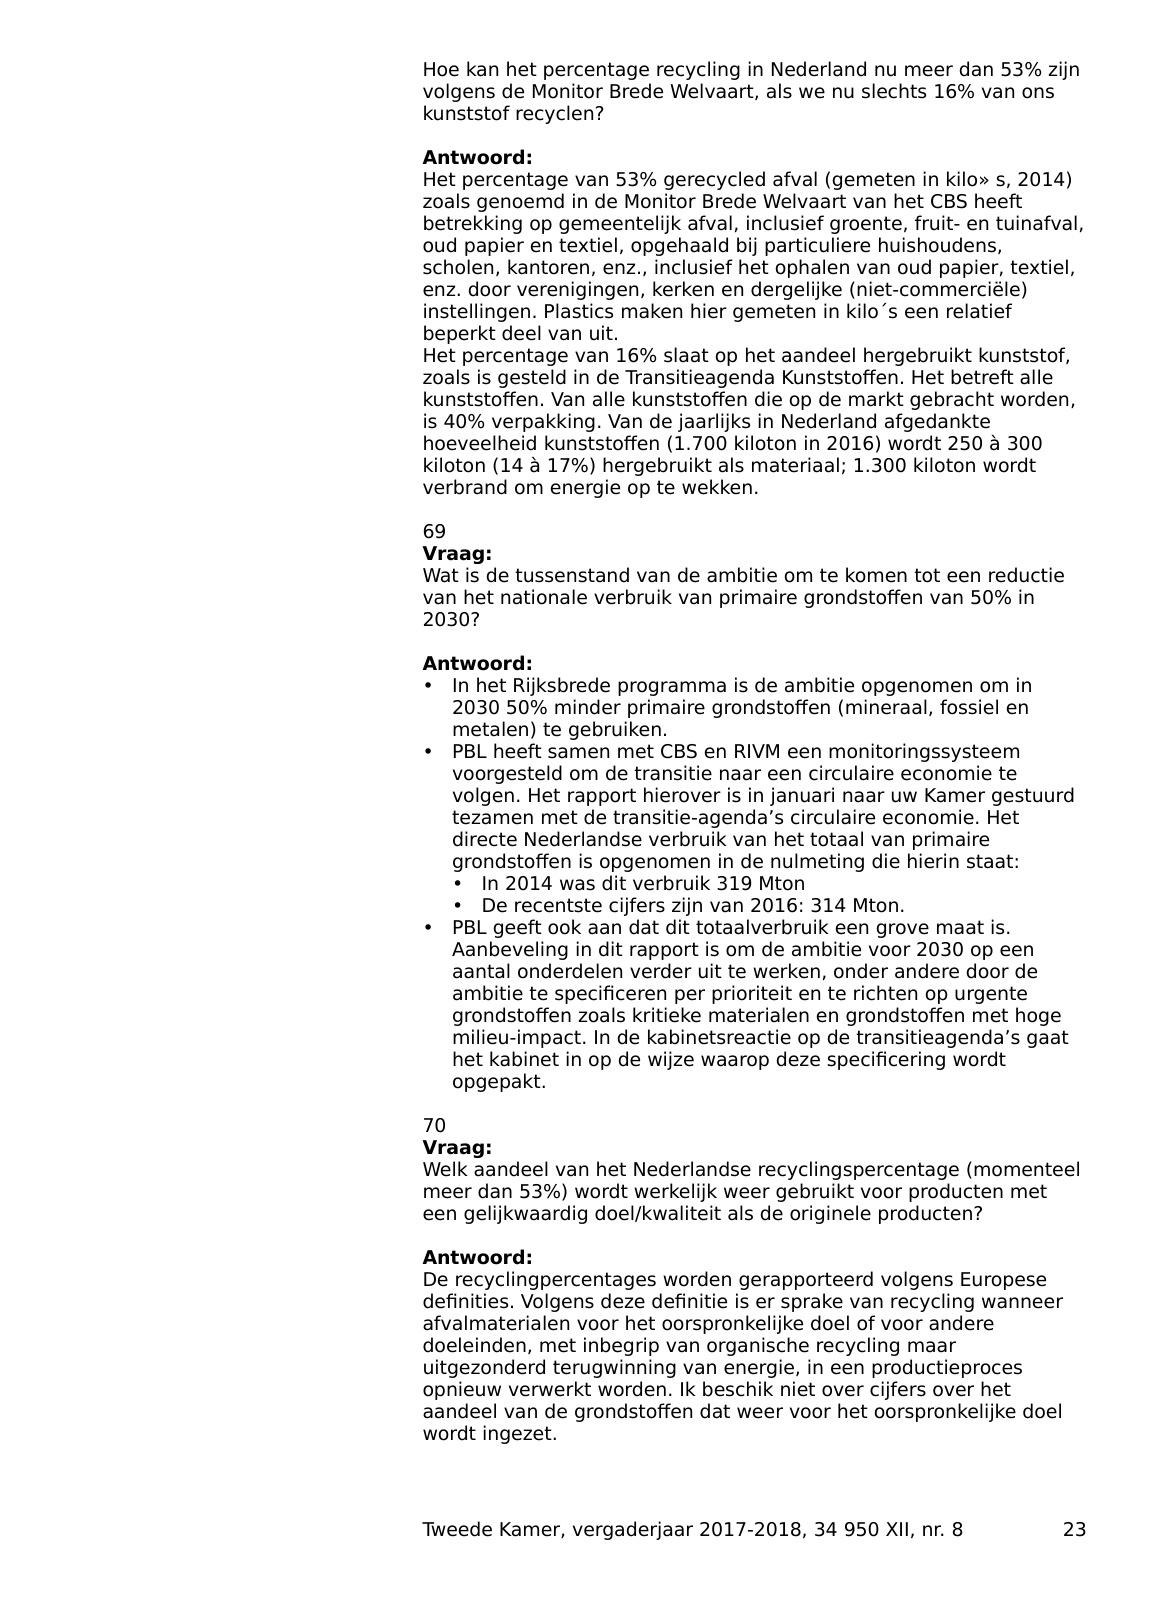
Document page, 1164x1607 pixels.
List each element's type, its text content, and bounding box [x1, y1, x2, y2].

text Het percentage van 53% gerecycled afval (gemeten in kilo» s, 2014) zoals genoemd in de Monitor Brede Welvaart van het CBS heeft betrekking op gemeentelijk afval, inclusief groente, fruit- en tuinafval, oud papier en textiel, opgehaald bij particuliere huishoudens, scholen, kantoren, enz., inclusief het ophalen van oud papier, textiel, enz. door verenigingen, kerken en dergelijke (niet-commerciële) instellingen. Plastics maken hier gemeten in kilo´s een relatief beperkt deel van uit. [422, 169, 1087, 345]
text Hoe kan het percentage recycling in Nederland nu meer dan 53% zijn volgens de Monitor Brede Welvaart, als we nu slechts 16% van ons kunststof recyclen? [422, 59, 1087, 125]
text • PBL geeft ook aan dat dit totaalverbruik een grove maat is. Aanbeveling in dit rapport is om de ambitie voor 2030 op een aantal onderdelen verder uit te werken, onder andere door de ambitie te specificeren per prioriteit en te richten op urgente grondstoffen zoals kritieke materialen en grondstoffen met hoge milieu-impact. In de kabinetsreactie op de transitieagenda’s gaat het kabinet in op de wijze waarop deze specificering wordt opgepakt. [422, 917, 1087, 1093]
text Welk aandeel van het Nederlandse recyclingspercentage (momenteel meer dan 53%) wordt werkelijk weer gebruikt voor producten met een gelijkwaardig doel/kwaliteit als de originele producten? [422, 1159, 1087, 1225]
text De recyclingpercentages worden gerapporteerd volgens Europese definities. Volgens deze definitie is er sprake van recycling wanneer afvalmaterialen voor het oorspronkelijke doel of voor andere doeleinden, met inbegrip van organische recycling maar uitgezonderd terugwinning van energie, in een productieproces opnieuw verwerkt worden. Ik beschik niet over cijfers over het aandeel van de grondstoffen dat weer voor het oorspronkelijke doel wordt ingezet. [422, 1269, 1087, 1445]
text Antwoord: [422, 653, 1087, 675]
text Antwoord: [422, 147, 1087, 169]
text Antwoord: [422, 1247, 1087, 1269]
text Vraag: [422, 1137, 1087, 1159]
text • In het Rijksbrede programma is de ambitie opgenomen om in 2030 50% minder primaire grondstoffen (mineraal, fossiel en metalen) te gebruiken. [422, 675, 1087, 741]
text 70 [422, 1115, 1087, 1137]
text • In 2014 was dit verbruik 319 Mton [452, 873, 1087, 895]
text 69 [422, 521, 1087, 543]
text Wat is de tussenstand van de ambitie om te komen tot een reductie van het nationale verbruik van primaire grondstoffen van 50% in 2030? [422, 565, 1087, 631]
text Vraag: [422, 543, 1087, 565]
text • De recentste cijfers zijn van 2016: 314 Mton. [452, 895, 1087, 917]
text • PBL heeft samen met CBS en RIVM een monitoringssysteem voorgesteld om de transitie naar een circulaire economie te volgen. Het rapport hierover is in januari naar uw Kamer gestuurd tezamen met de transitie-agenda’s circulaire economie. Het directe Nederlandse verbruik van het totaal van primaire grondstoffen is opgenomen in de nulmeting die hierin staat: [422, 741, 1087, 873]
text Het percentage van 16% slaat op het aandeel hergebruikt kunststof, zoals is gesteld in de Transitieagenda Kunststoffen. Het betreft alle kunststoffen. Van alle kunststoffen die op de markt gebracht worden, is 40% verpakking. Van de jaarlijks in Nederland afgedankte hoeveelheid kunststoffen (1.700 kiloton in 2016) wordt 250 à 300 kiloton (14 à 17%) hergebruikt als materiaal; 1.300 kiloton wordt verbrand om energie op te wekken. [422, 345, 1087, 499]
